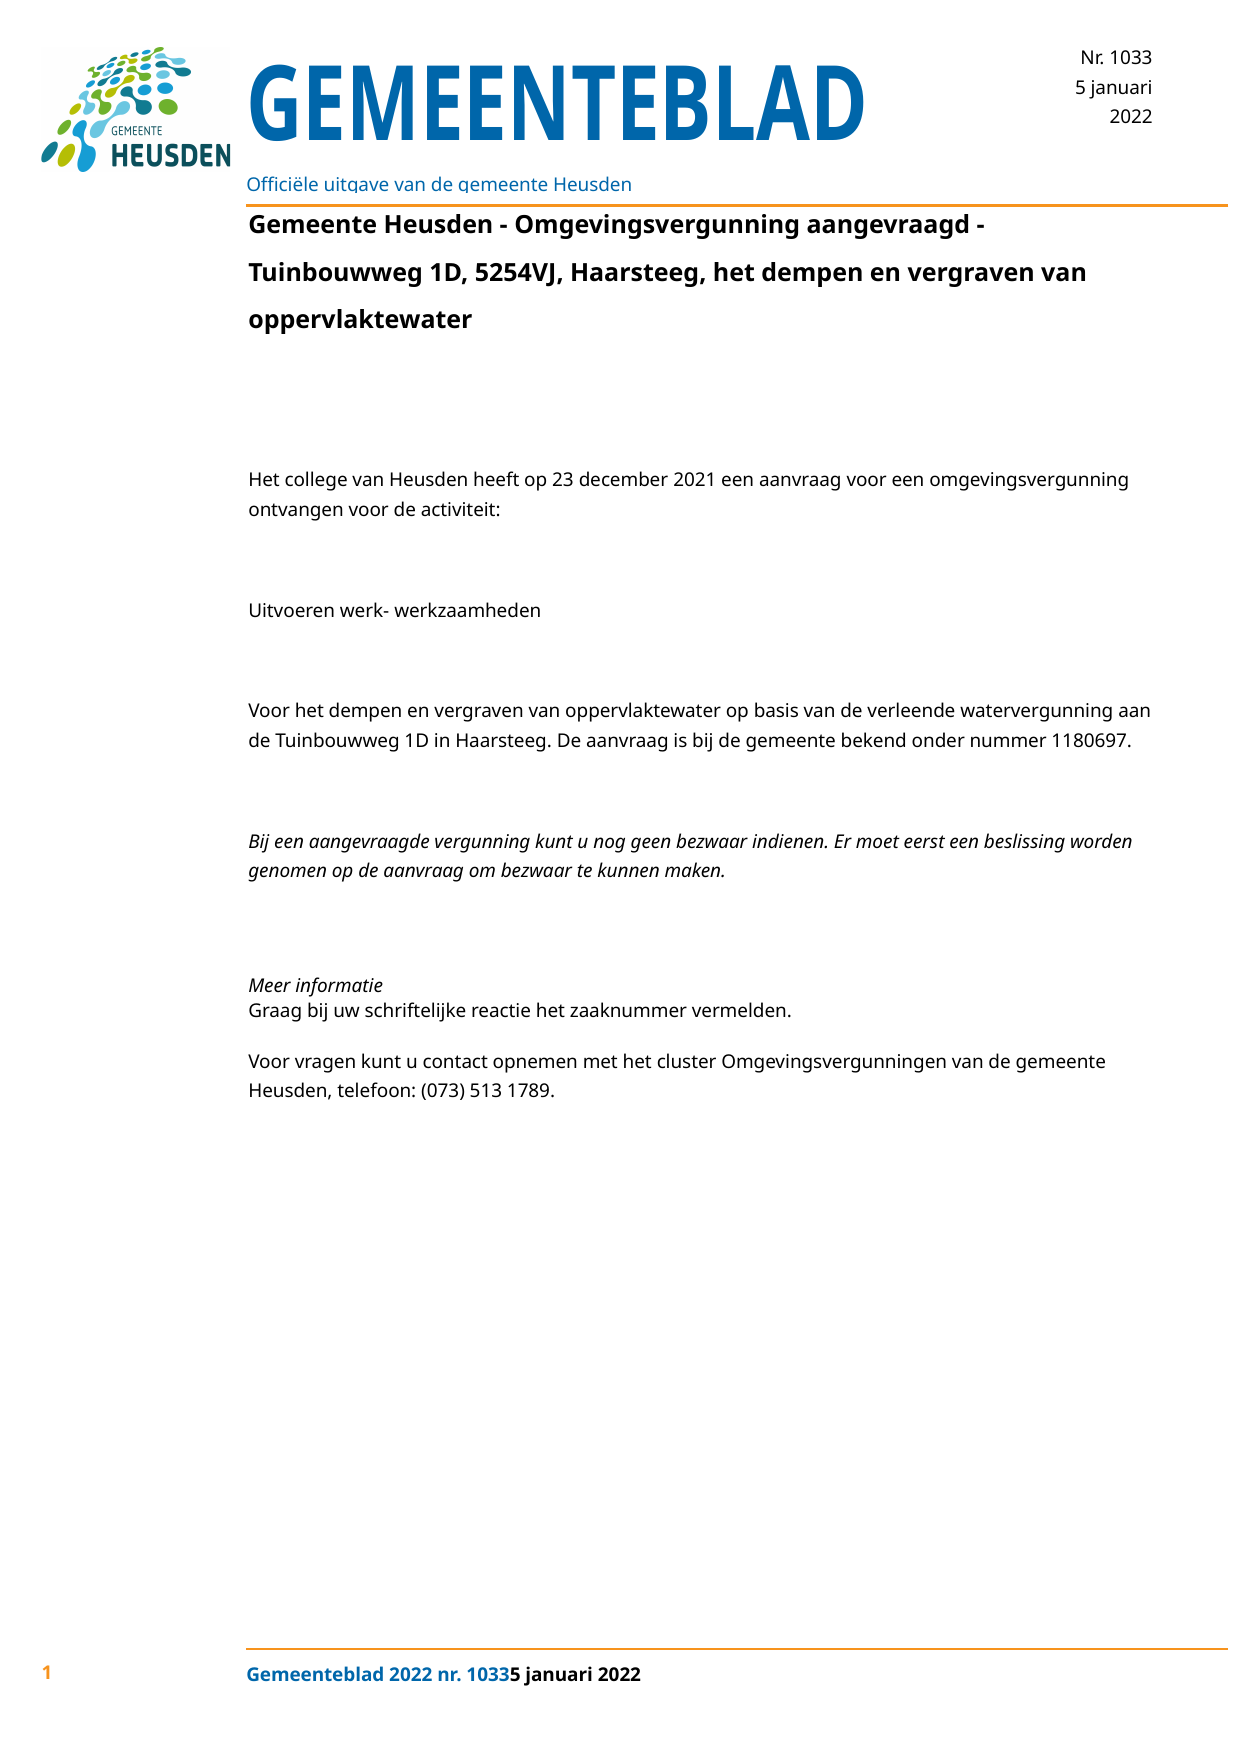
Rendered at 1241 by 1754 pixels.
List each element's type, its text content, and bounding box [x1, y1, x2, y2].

picture [41, 47, 231, 172]
text Voor vragen kunt u contact opnemen met het cluster Omgevingsvergunningen van de gemeente Heusden, telefoon: (073) 513 1789. [248, 1048, 1152, 1103]
text Gemeente Heusden - Omgevingsvergunning aangevraagd - Tuinbouwweg 1D, 5254VJ, Haarsteeg, het dempen en vergraven van oppervlaktewater [248, 207, 1152, 336]
text Bij een aangevraagde vergunning kunt u nog geen bezwaar indienen. Er moet eerst een beslissing worden genomen op de aanvraag om bezwaar te kunnen maken. [248, 828, 1152, 883]
text Uitvoeren werk- werkzaamheden [248, 597, 1152, 622]
text Graag bij uw schriftelijke reactie het zaaknummer vermelden. [248, 998, 1152, 1023]
text Het college van Heusden heeft op 23 december 2021 een aanvraag voor een omgevingsvergunning ontvangen voor de activiteit: [248, 466, 1152, 522]
text Voor het dempen en vergraven van oppervlaktewater op basis van de verleende watervergunning aan de Tuinbouwweg 1D in Haarsteeg. De aanvraag is bij de gemeente bekend onder nummer 1180697. [248, 698, 1152, 753]
text Meer informatie [248, 972, 1152, 998]
